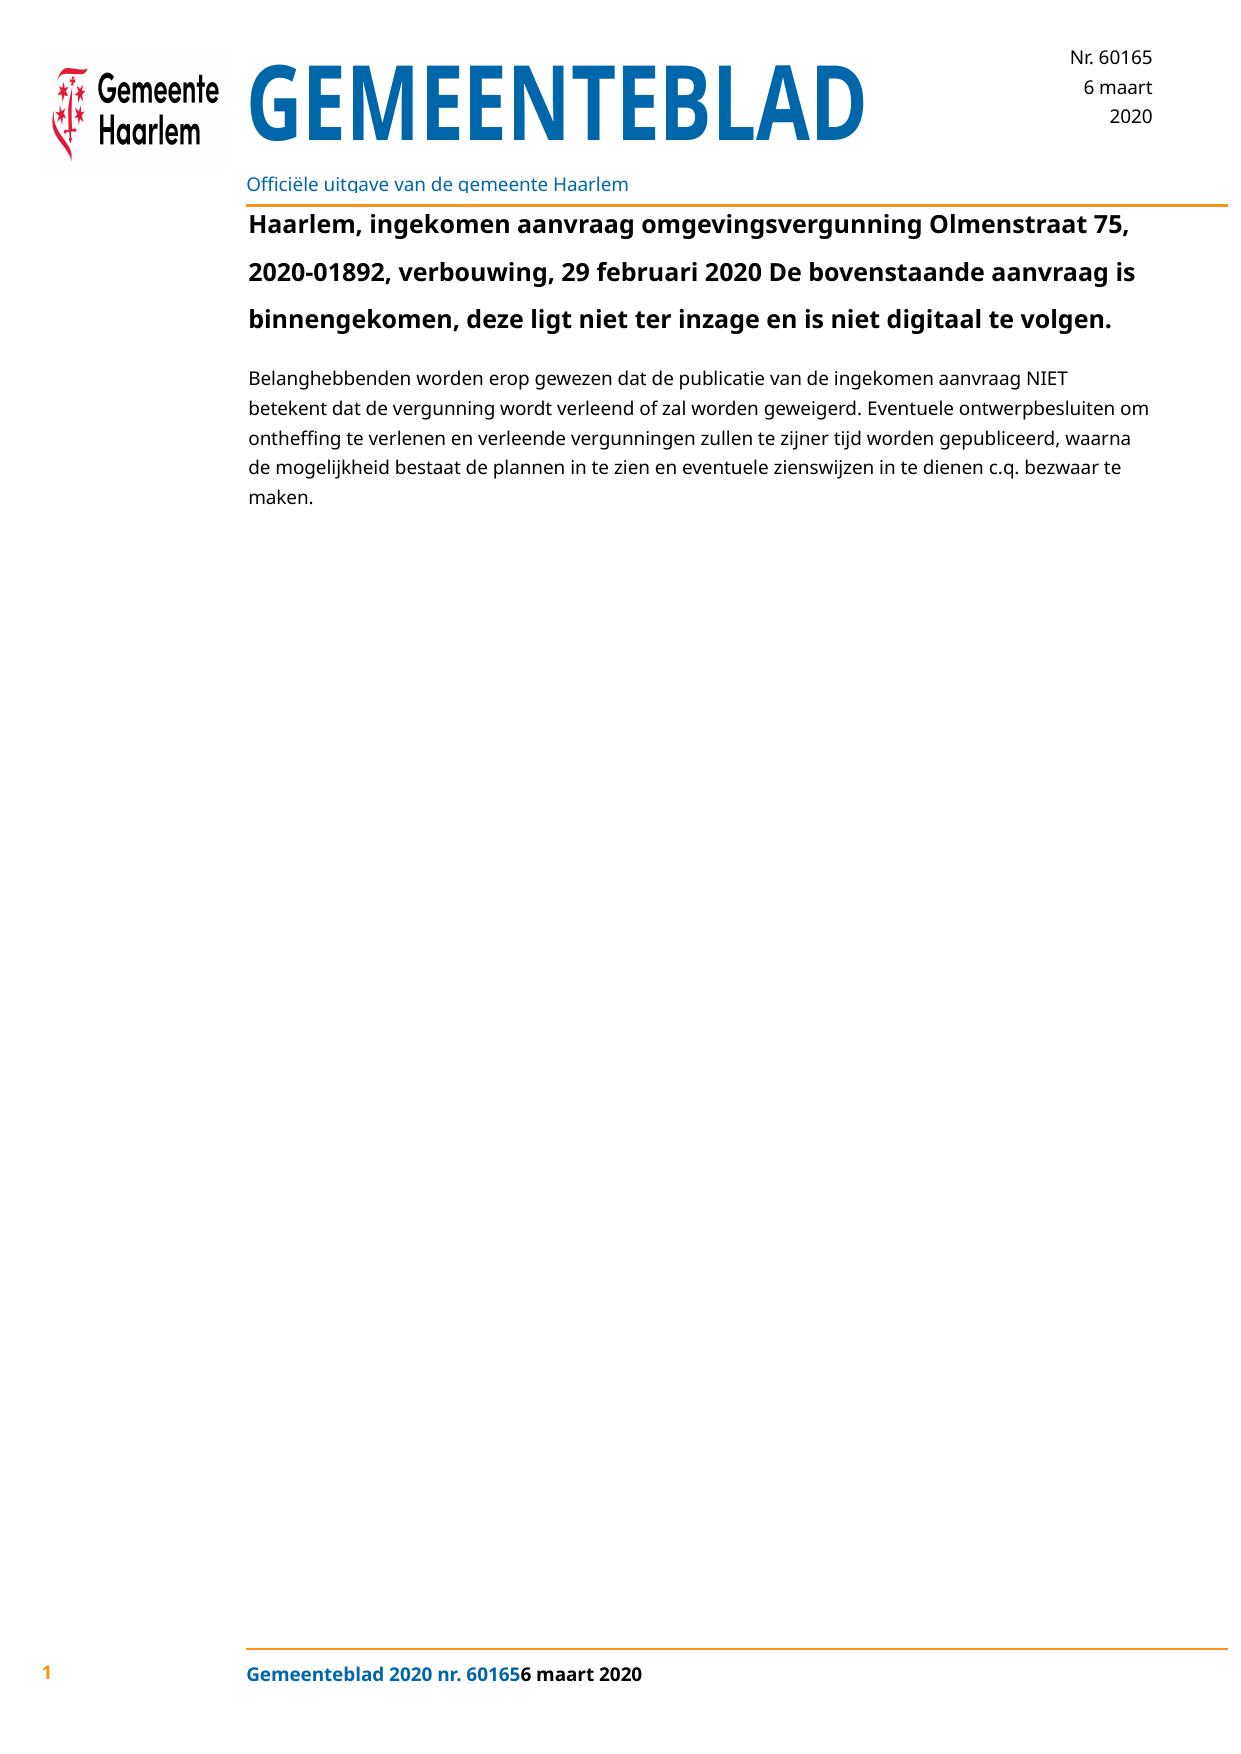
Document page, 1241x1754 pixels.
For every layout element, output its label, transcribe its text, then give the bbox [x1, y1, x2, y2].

text Haarlem, ingekomen aanvraag omgevingsvergunning Olmenstraat 75, 2020-01892, verbouwing, 29 februari 2020 De bovenstaande aanvraag is binnengekomen, deze ligt niet ter inzage en is niet digitaal te volgen. [248, 207, 1152, 336]
picture [41, 47, 231, 172]
text Belanghebbenden worden erop gewezen dat de publicatie van de ingekomen aanvraag NIET betekent dat de vergunning wordt verleend of zal worden geweigerd. Eventuele ontwerpbesluiten om ontheffing te verlenen en verleende vergunningen zullen te zijner tijd worden gepubliceerd, waarna de mogelijkheid bestaat de plannen in te zien en eventuele zienswijzen in te dienen c.q. bezwaar te maken. [248, 366, 1152, 509]
